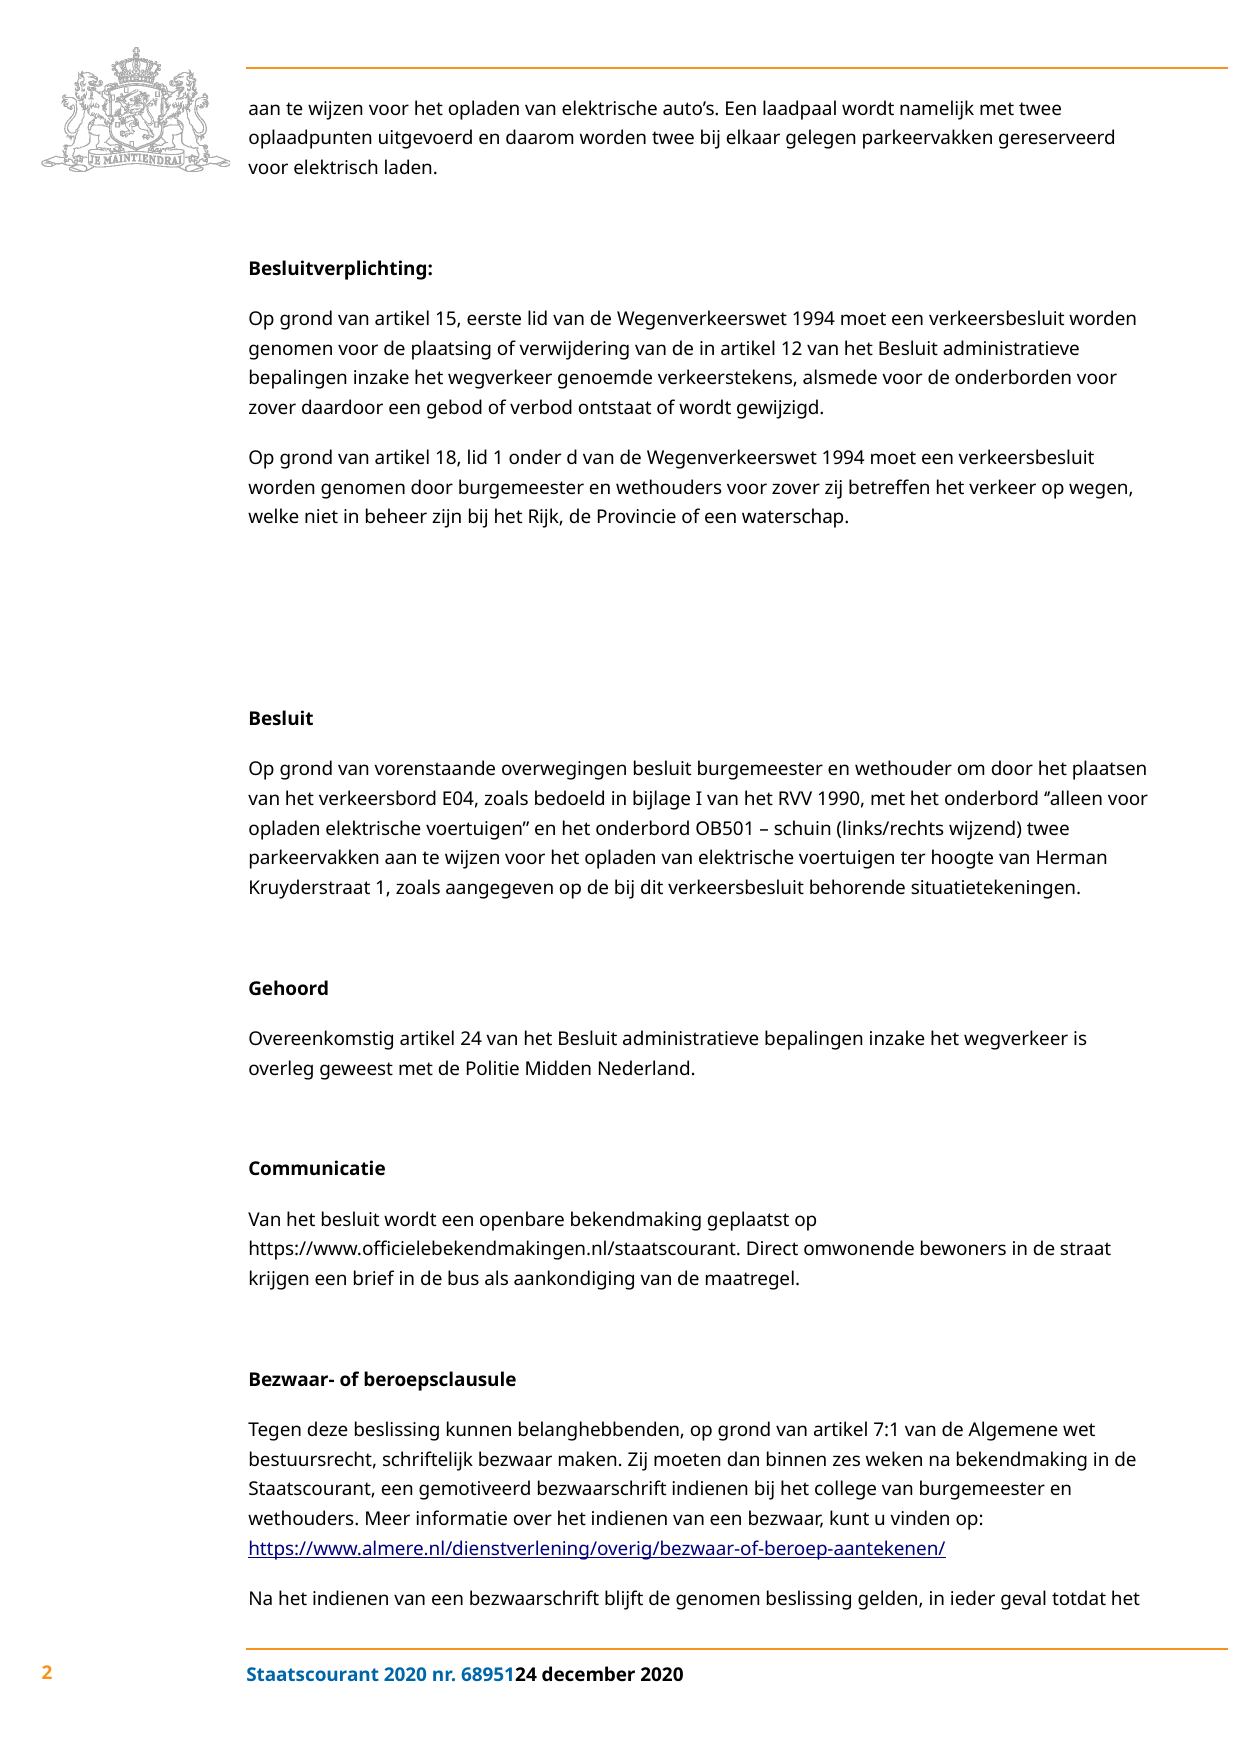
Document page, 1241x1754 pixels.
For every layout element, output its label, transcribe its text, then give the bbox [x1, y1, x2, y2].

text aan te wijzen voor het opladen van elektrische auto’s. Een laadpaal wordt namelijk met twee oplaadpunten uitgevoerd en daarom worden twee bij elkaar gelegen parkeervakken gereserveerd voor elektrisch laden. [248, 95, 1152, 180]
text Besluitverplichting: [248, 255, 1152, 281]
text Communicatie [248, 1156, 1152, 1181]
text Na het indienen van een bezwaarschrift blijft de genomen beslissing gelden, in ieder geval totdat het [248, 1585, 1152, 1611]
text Overeenkomstig artikel 24 van het Besluit administratieve bepalingen inzake het wegverkeer is overleg geweest met de Politie Midden Nederland. [248, 1025, 1152, 1081]
text Gehoord [248, 975, 1152, 1001]
picture [41, 47, 231, 172]
text Op grond van artikel 18, lid 1 onder d van de Wegenverkeerswet 1994 moet een verkeersbesluit worden genomen door burgemeester en wethouders voor zover zij betreffen het verkeer op wegen, welke niet in beheer zijn bij het Rijk, de Provincie of een waterschap. [248, 444, 1152, 529]
text Van het besluit wordt een openbare bekendmaking geplaatst op https://www.officielebekendmakingen.nl/staatscourant. Direct omwonende bewoners in de straat krijgen een brief in de bus als aankondiging van de maatregel. [248, 1206, 1152, 1291]
text Op grond van artikel 15, eerste lid van de Wegenverkeerswet 1994 moet een verkeersbesluit worden genomen voor de plaatsing of verwijdering van de in artikel 12 van het Besluit administratieve bepalingen inzake het wegverkeer genoemde verkeerstekens, alsmede voor de onderborden voor zover daardoor een gebod of verbod ontstaat of wordt gewijzigd. [248, 305, 1152, 420]
text Tegen deze beslissing kunnen belanghebbenden, op grond van artikel 7:1 van de Algemene wet bestuursrecht, schriftelijk bezwaar maken. Zij moeten dan binnen zes weken na bekendmaking in de Staatscourant, een gemotiveerd bezwaarschrift indienen bij het college van burgemeester en wethouders. Meer informatie over het indienen van een bezwaar, kunt u vinden op: https://www.almere.nl/dienstverlening/overig/bezwaar-of-beroep-aantekenen/ [248, 1416, 1152, 1561]
text Besluit [248, 705, 1152, 731]
text Bezwaar- of beroepsclausule [248, 1366, 1152, 1392]
text Op grond van vorenstaande overwegingen besluit burgemeester en wethouder om door het plaatsen van het verkeersbord E04, zoals bedoeld in bijlage I van het RVV 1990, met het onderbord ‘’alleen voor opladen elektrische voertuigen’’ en het onderbord OB501 – schuin (links/rechts wijzend) twee parkeervakken aan te wijzen voor het opladen van elektrische voertuigen ter hoogte van Herman Kruyderstraat 1, zoals aangegeven op de bij dit verkeersbesluit behorende situatietekeningen. [248, 756, 1152, 900]
